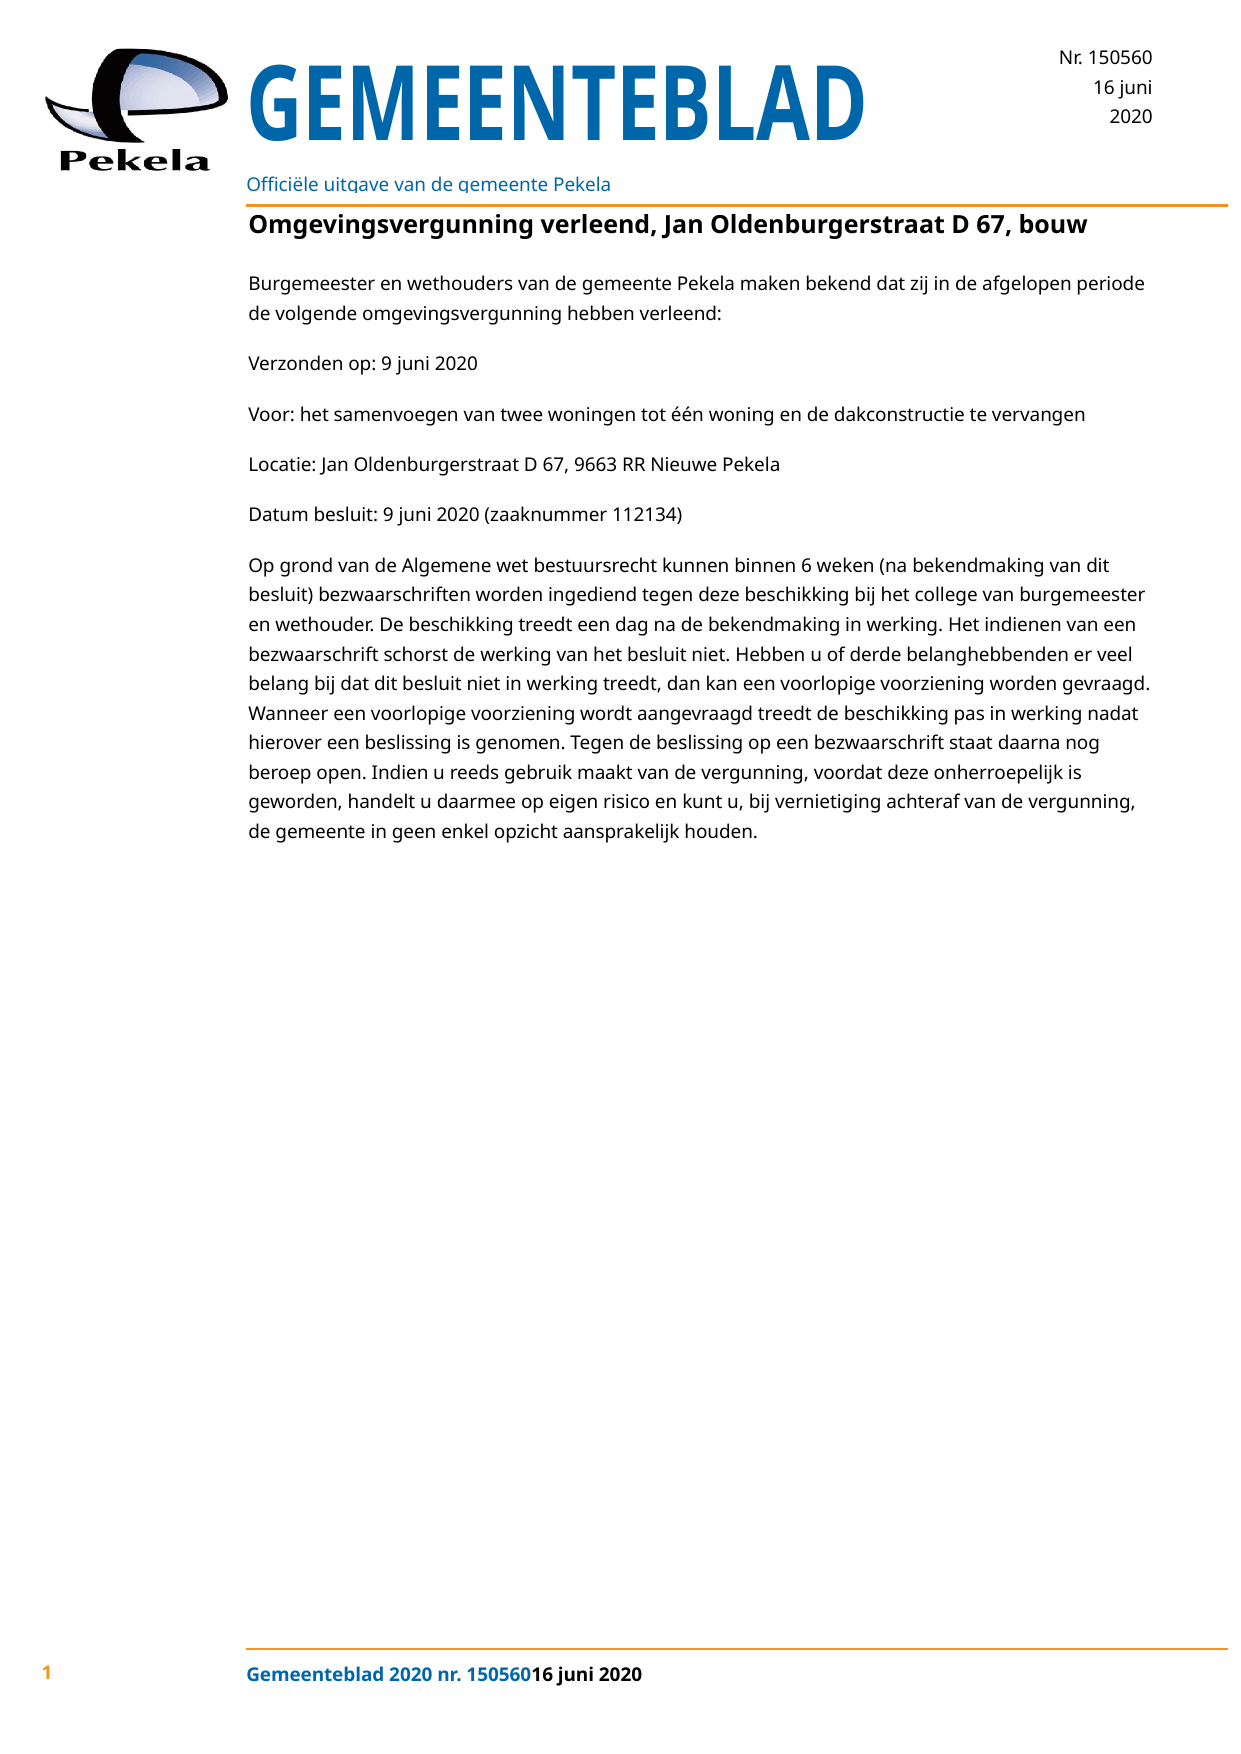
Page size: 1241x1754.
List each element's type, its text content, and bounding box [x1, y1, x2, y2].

text Locatie: Jan Oldenburgerstraat D 67, 9663 RR Nieuwe Pekela [248, 451, 1152, 477]
text Burgemeester en wethouders van de gemeente Pekela maken bekend dat zij in de afgelopen periode de volgende omgevingsvergunning hebben verleend: [248, 270, 1152, 326]
text Omgevingsvergunning verleend, Jan Oldenburgerstraat D 67, bouw [248, 207, 1152, 241]
text Voor: het samenvoegen van twee woningen tot één woning en de dakconstructie te vervangen [248, 401, 1152, 426]
text Op grond van de Algemene wet bestuursrecht kunnen binnen 6 weken (na bekendmaking van dit besluit) bezwaarschriften worden ingediend tegen deze beschikking bij het college van burgemeester en wethouder. De beschikking treedt een dag na de bekendmaking in werking. Het indienen van een bezwaarschrift schorst de werking van het besluit niet. Hebben u of derde belanghebbenden er veel belang bij dat dit besluit niet in werking treedt, dan kan een voorlopige voorziening worden gevraagd. Wanneer een voorlopige voorziening wordt aangevraagd treedt de beschikking pas in werking nadat hierover een beslissing is genomen. Tegen de beslissing op een bezwaarschrift staat daarna nog beroep open. Indien u reeds gebruik maakt van de vergunning, voordat deze onherroepelijk is geworden, handelt u daarmee op eigen risico en kunt u, bij vernietiging achteraf van de vergunning, de gemeente in geen enkel opzicht aansprakelijk houden. [248, 552, 1152, 844]
text Verzonden op: 9 juni 2020 [248, 350, 1152, 376]
picture [41, 47, 231, 172]
text Datum besluit: 9 juni 2020 (zaaknummer 112134) [248, 502, 1152, 527]
